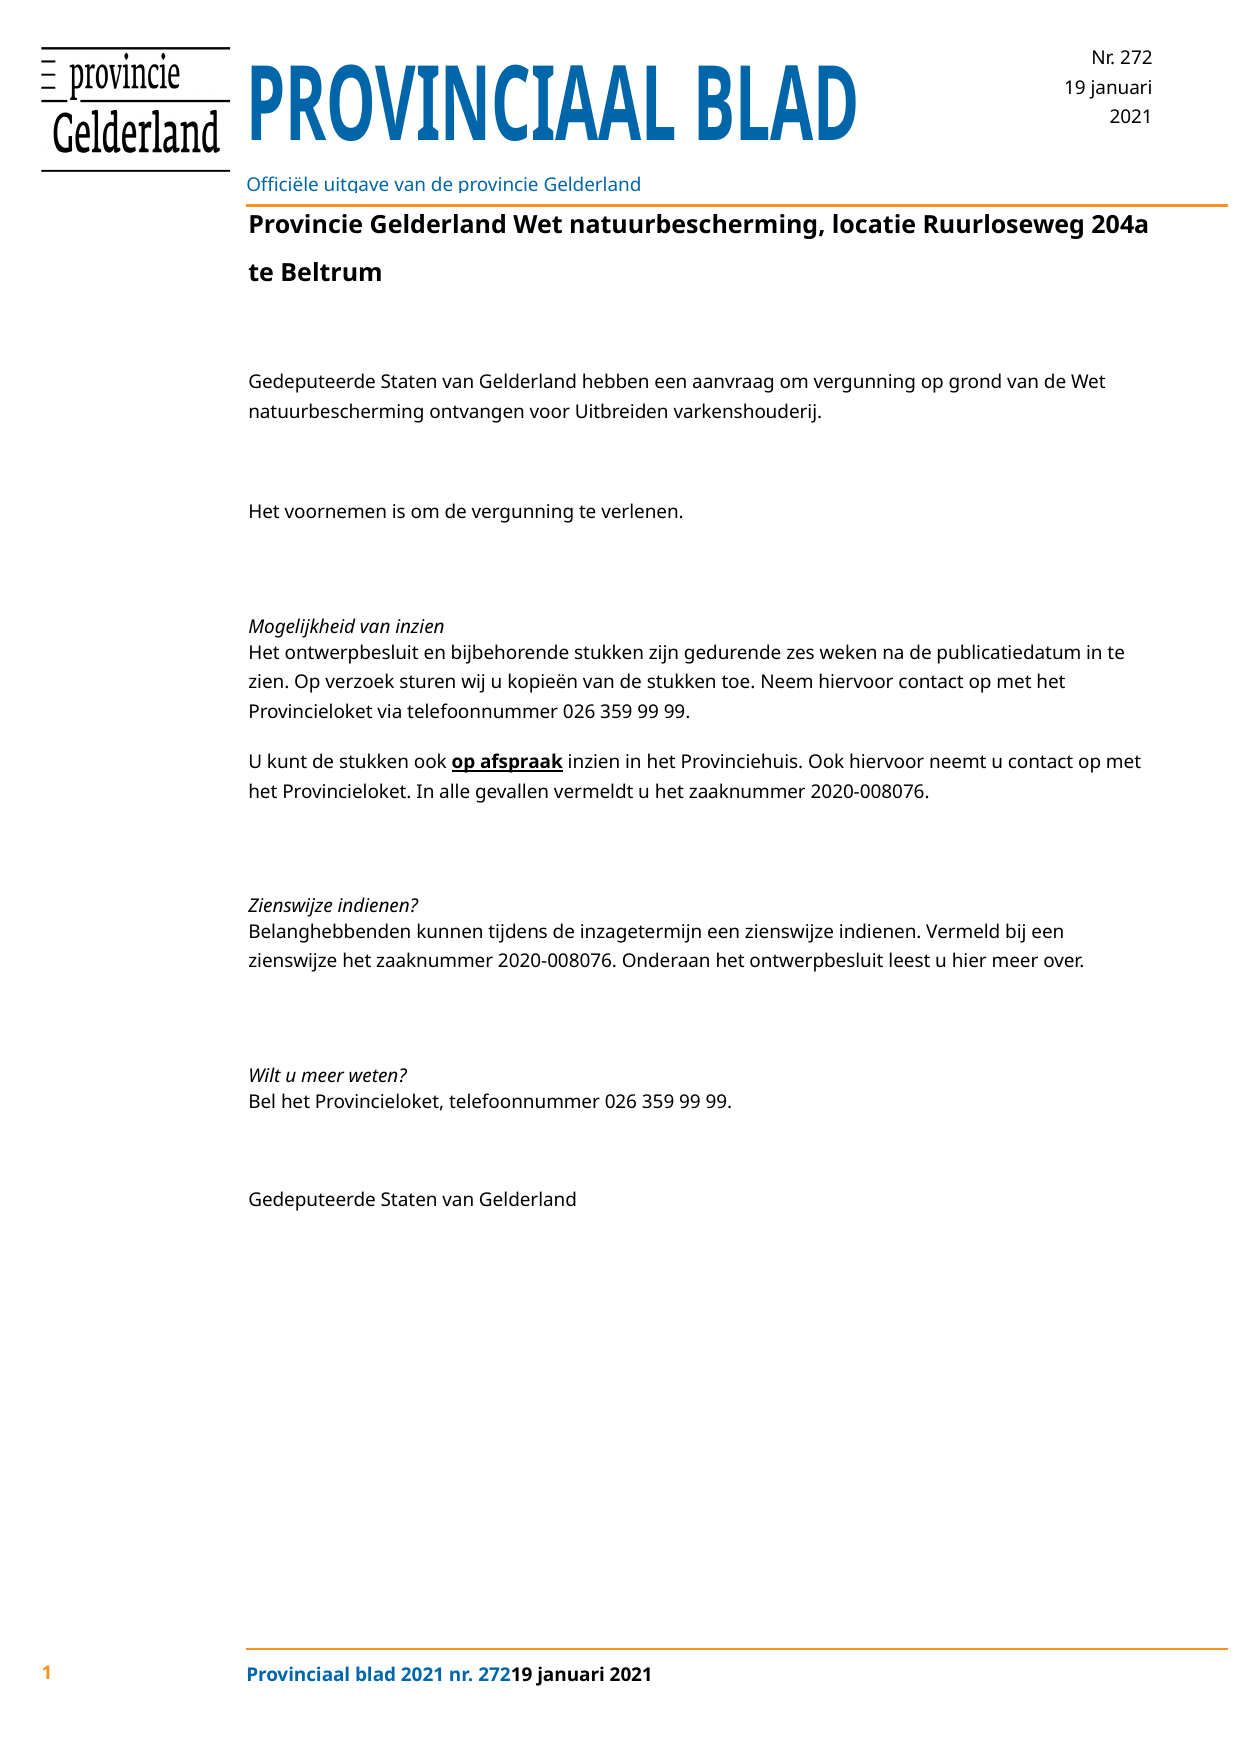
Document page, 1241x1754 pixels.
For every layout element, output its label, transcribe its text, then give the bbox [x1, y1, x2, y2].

text Bel het Provincieloket, telefoonnummer 026 359 99 99. [248, 1088, 1152, 1113]
text Gedeputeerde Staten van Gelderland [248, 1186, 1152, 1212]
text Gedeputeerde Staten van Gelderland hebben een aanvraag om vergunning op grond van de Wet natuurbescherming ontvangen voor Uitbreiden varkenshouderij. [248, 368, 1152, 424]
text Belanghebbenden kunnen tijdens de inzagetermijn een zienswijze indienen. Vermeld bij een zienswijze het zaaknummer 2020-008076. Onderaan het ontwerpbesluit leest u hier meer over. [248, 918, 1152, 973]
text U kunt de stukken ook op afspraak inzien in het Provinciehuis. Ook hiervoor neemt u contact op met het Provincieloket. In alle gevallen vermeldt u het zaaknummer 2020-008076. [248, 748, 1152, 804]
text Wilt u meer weten? [248, 1062, 1152, 1088]
text Mogelijkheid van inzien [248, 613, 1152, 639]
text Het voornemen is om de vergunning te verlenen. [248, 499, 1152, 524]
text Zienswijze indienen? [248, 892, 1152, 918]
picture [41, 47, 231, 172]
text Het ontwerpbesluit en bijbehorende stukken zijn gedurende zes weken na de publicatiedatum in te zien. Op verzoek sturen wij u kopieën van de stukken toe. Neem hiervoor contact op met het Provincieloket via telefoonnummer 026 359 99 99. [248, 639, 1152, 724]
text Provincie Gelderland Wet natuurbescherming, locatie Ruurloseweg 204a te Beltrum [248, 207, 1152, 288]
